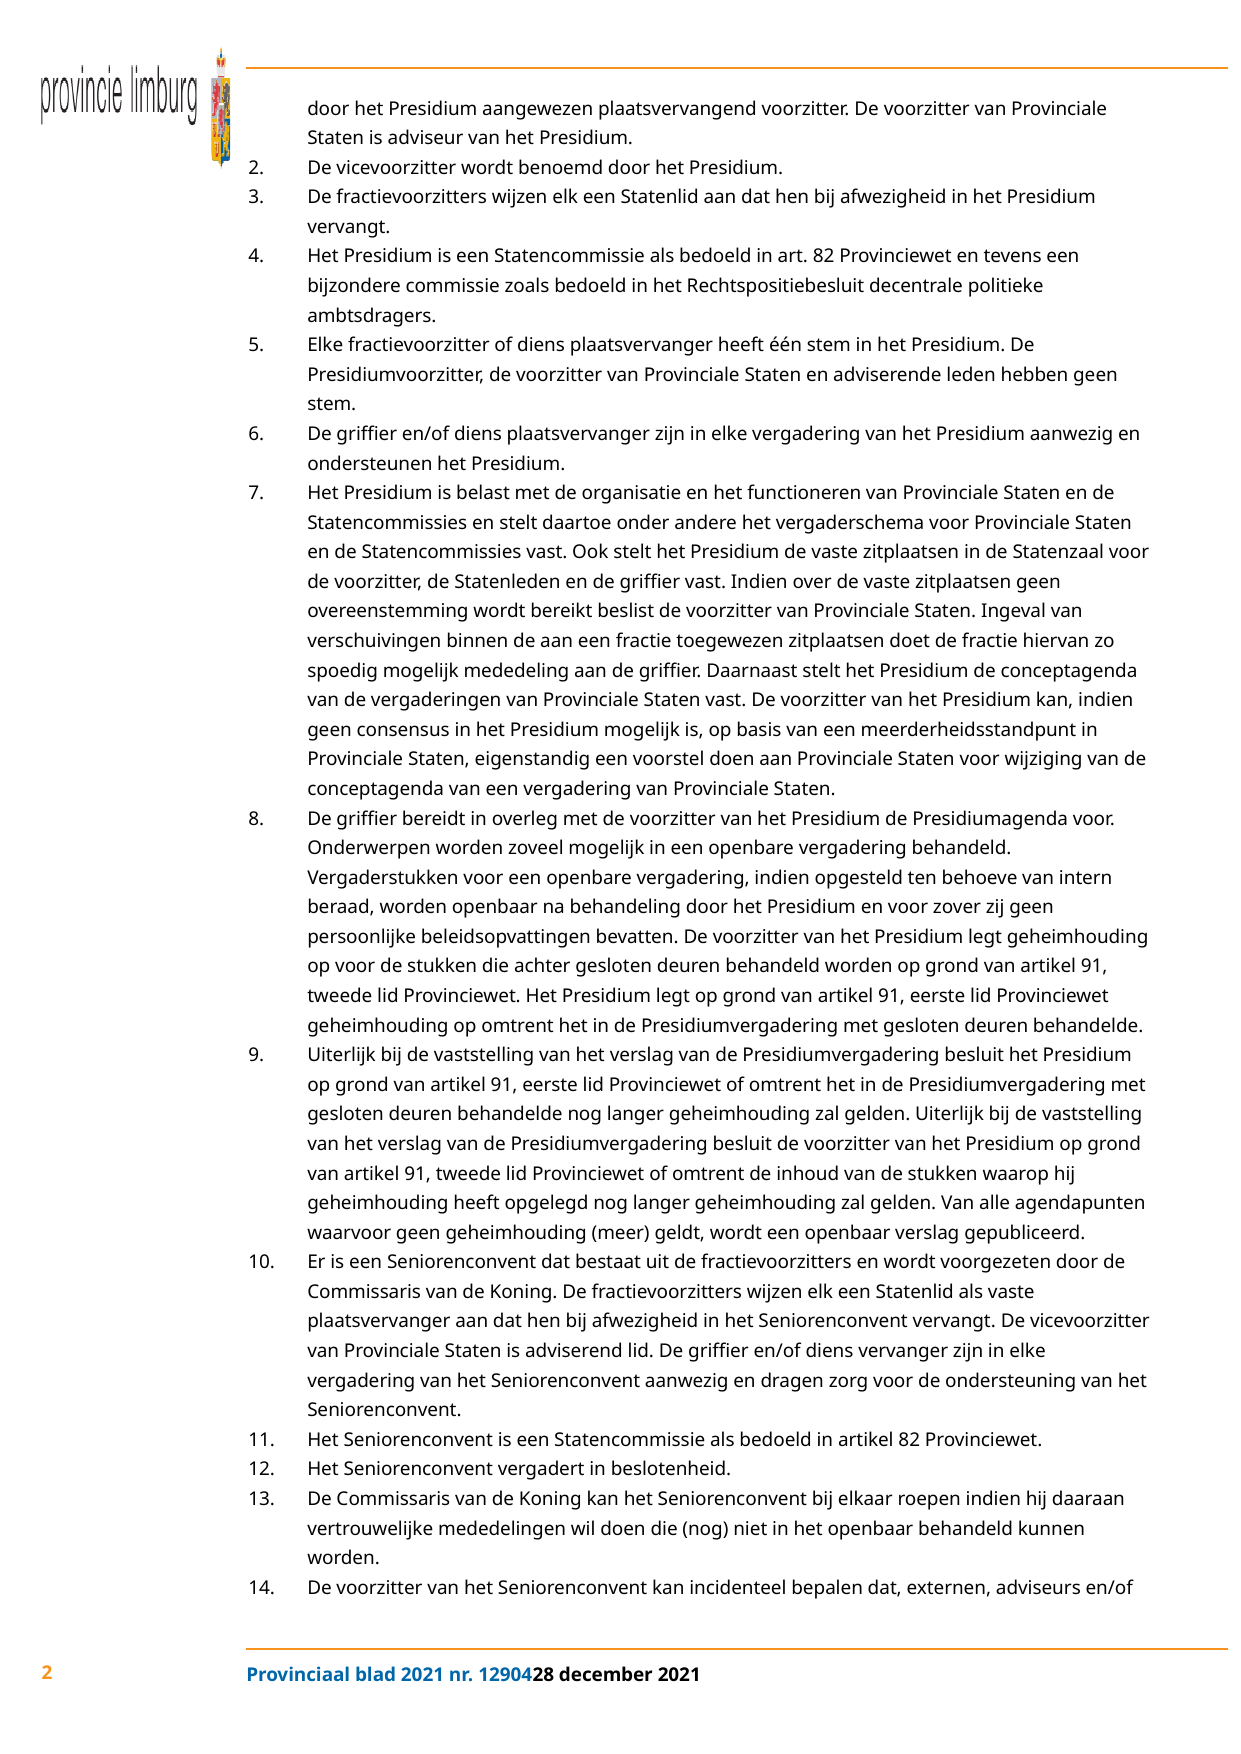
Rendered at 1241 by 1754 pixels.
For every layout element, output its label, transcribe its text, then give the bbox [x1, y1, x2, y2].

list Elke fractievoorzitter of diens plaatsvervanger heeft één stem in het Presidium. De Presidiumvoorzitter, de voorzitter van Provinciale Staten en adviserende leden hebben geen stem. [248, 331, 1152, 416]
list door het Presidium aangewezen plaatsvervangend voorzitter. De voorzitter van Provinciale Staten is adviseur van het Presidium. [248, 95, 1152, 150]
picture [41, 47, 231, 172]
list Het Seniorenconvent is een Statencommissie als bedoeld in artikel 82 Provinciewet. [248, 1426, 1152, 1452]
list De griffier en/of diens plaatsvervanger zijn in elke vergadering van het Presidium aanwezig en ondersteunen het Presidium. [248, 420, 1152, 476]
list Het Seniorenconvent vergadert in beslotenheid. [248, 1456, 1152, 1481]
list Uiterlijk bij de vaststelling van het verslag van de Presidiumvergadering besluit het Presidium op grond van artikel 91, eerste lid Provinciewet of omtrent het in de Presidiumvergadering met gesloten deuren behandelde nog langer geheimhouding zal gelden. Uiterlijk bij de vaststelling van het verslag van de Presidiumvergadering besluit de voorzitter van het Presidium op grond van artikel 91, tweede lid Provinciewet of omtrent de inhoud van de stukken waarop hij geheimhouding heeft opgelegd nog langer geheimhouding zal gelden. Van alle agendapunten waarvoor geen geheimhouding (meer) geldt, wordt een openbaar verslag gepubliceerd. [248, 1041, 1152, 1245]
list Het Presidium is belast met de organisatie en het functioneren van Provinciale Staten en de Statencommissies en stelt daartoe onder andere het vergaderschema voor Provinciale Staten en de Statencommissies vast. Ook stelt het Presidium de vaste zitplaatsen in de Statenzaal voor de voorzitter, de Statenleden en de griffier vast. Indien over de vaste zitplaatsen geen overeenstemming wordt bereikt beslist de voorzitter van Provinciale Staten. Ingeval van verschuivingen binnen de aan een fractie toegewezen zitplaatsen doet de fractie hiervan zo spoedig mogelijk mededeling aan de griffier. Daarnaast stelt het Presidium de conceptagenda van de vergaderingen van Provinciale Staten vast. De voorzitter van het Presidium kan, indien geen consensus in het Presidium mogelijk is, op basis van een meerderheidsstandpunt in Provinciale Staten, eigenstandig een voorstel doen aan Provinciale Staten voor wijziging van de conceptagenda van een vergadering van Provinciale Staten. [248, 479, 1152, 801]
list Het Presidium is een Statencommissie als bedoeld in art. 82 Provinciewet en tevens een bijzondere commissie zoals bedoeld in het Rechtspositiebesluit decentrale politieke ambtsdragers. [248, 243, 1152, 328]
list De vicevoorzitter wordt benoemd door het Presidium. [248, 154, 1152, 180]
list De Commissaris van de Koning kan het Seniorenconvent bij elkaar roepen indien hij daaraan vertrouwelijke mededelingen wil doen die (nog) niet in het openbaar behandeld kunnen worden. [248, 1485, 1152, 1570]
list Er is een Seniorenconvent dat bestaat uit de fractievoorzitters en wordt voorgezeten door de Commissaris van de Koning. De fractievoorzitters wijzen elk een Statenlid als vaste plaatsvervanger aan dat hen bij afwezigheid in het Seniorenconvent vervangt. De vicevoorzitter van Provinciale Staten is adviserend lid. De griffier en/of diens vervanger zijn in elke vergadering van het Seniorenconvent aanwezig en dragen zorg voor de ondersteuning van het Seniorenconvent. [248, 1248, 1152, 1422]
list De voorzitter van het Seniorenconvent kan incidenteel bepalen dat, externen, adviseurs en/of [248, 1574, 1152, 1600]
list De fractievoorzitters wijzen elk een Statenlid aan dat hen bij afwezigheid in het Presidium vervangt. [248, 183, 1152, 239]
list De griffier bereidt in overleg met de voorzitter van het Presidium de Presidiumagenda voor. Onderwerpen worden zoveel mogelijk in een openbare vergadering behandeld. Vergaderstukken voor een openbare vergadering, indien opgesteld ten behoeve van intern beraad, worden openbaar na behandeling door het Presidium en voor zover zij geen persoonlijke beleidsopvattingen bevatten. De voorzitter van het Presidium legt geheimhouding op voor de stukken die achter gesloten deuren behandeld worden op grond van artikel 91, tweede lid Provinciewet. Het Presidium legt op grond van artikel 91, eerste lid Provinciewet geheimhouding op omtrent het in de Presidiumvergadering met gesloten deuren behandelde. [248, 805, 1152, 1038]
